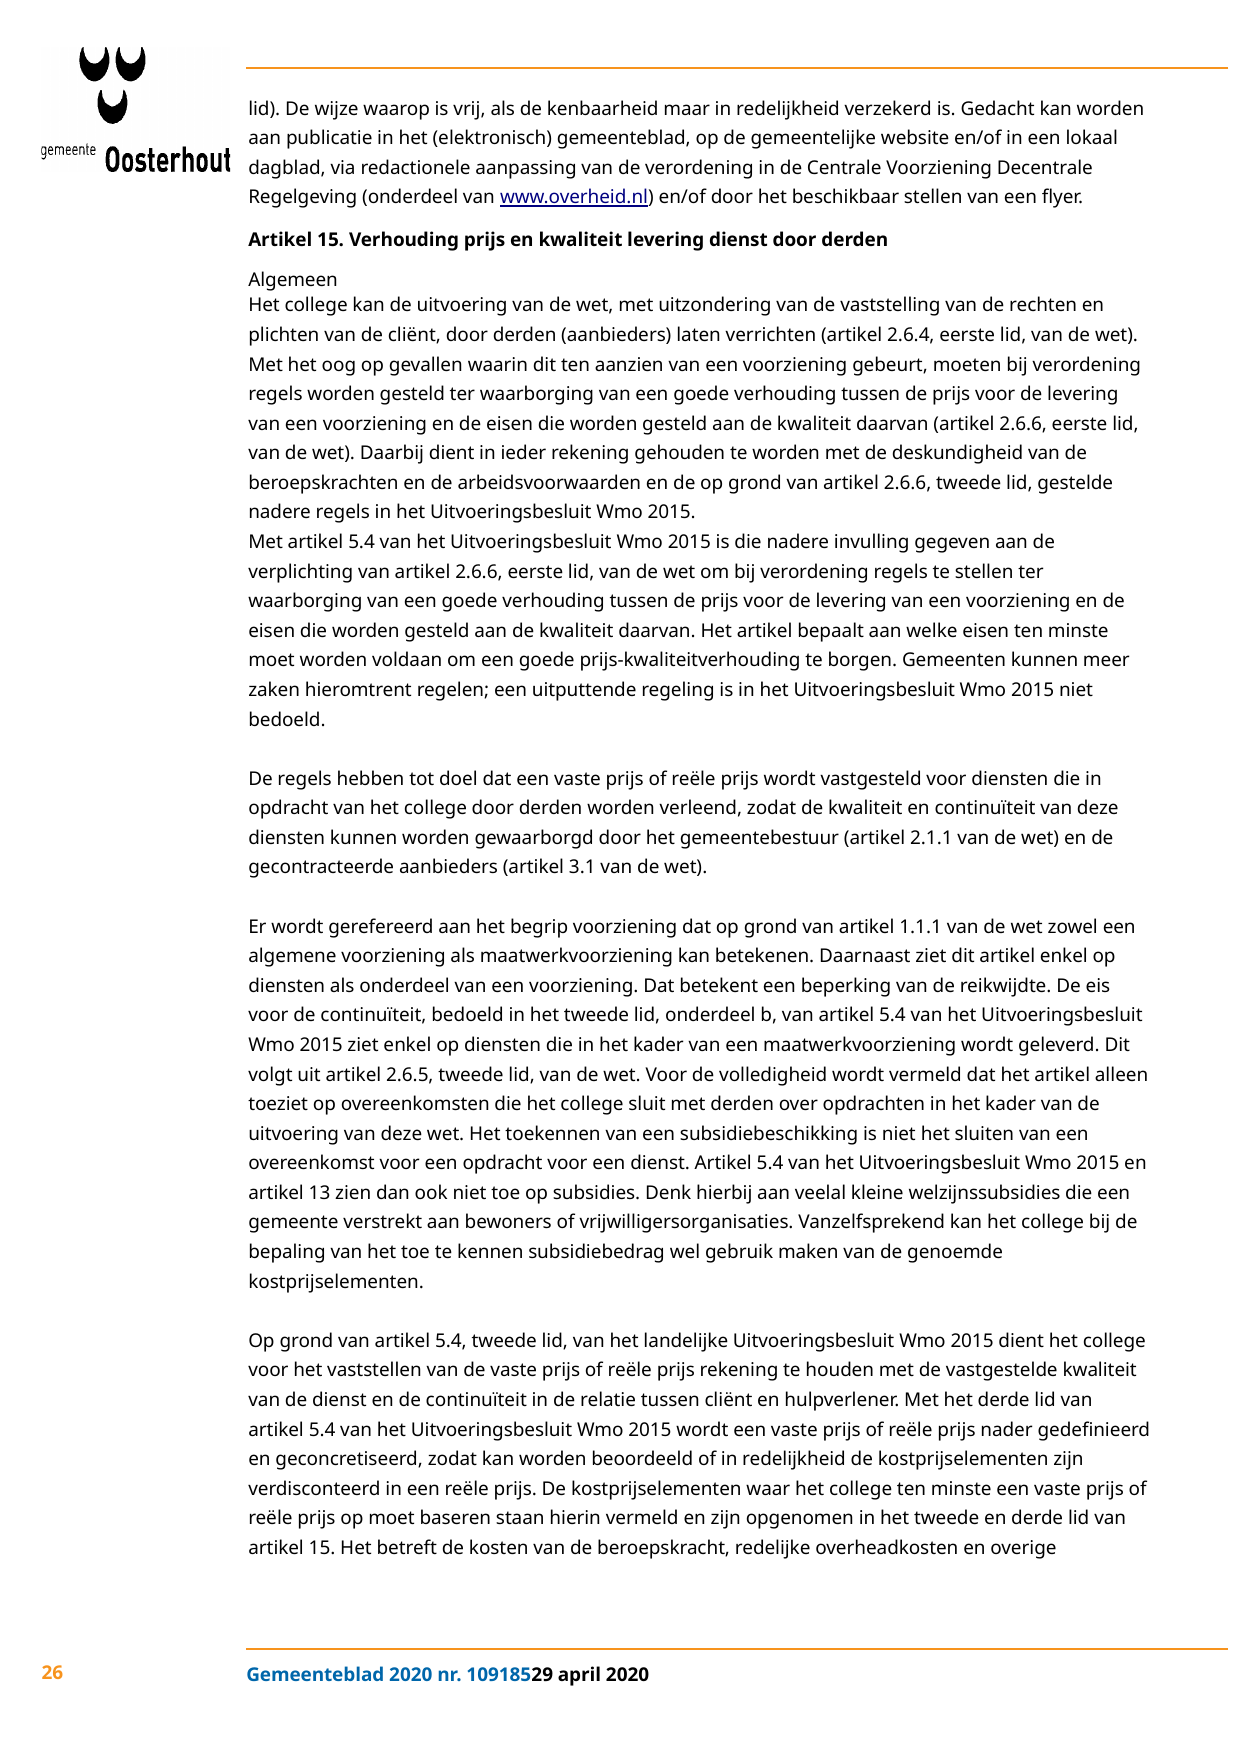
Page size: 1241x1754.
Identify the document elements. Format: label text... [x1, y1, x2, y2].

text Er wordt gerefereerd aan het begrip voorziening dat op grond van artikel 1.1.1 van de wet zowel een algemene voorziening als maatwerkvoorziening kan betekenen. Daarnaast ziet dit artikel enkel op diensten als onderdeel van een voorziening. Dat betekent een beperking van de reikwijdte. De eis voor de continuïteit, bedoeld in het tweede lid, onderdeel b, van artikel 5.4 van het Uitvoeringsbesluit Wmo 2015 ziet enkel op diensten die in het kader van een maatwerkvoorziening wordt geleverd. Dit volgt uit artikel 2.6.5, tweede lid, van de wet. Voor de volledigheid wordt vermeld dat het artikel alleen toeziet op overeenkomsten die het college sluit met derden over opdrachten in het kader van de uitvoering van deze wet. Het toekennen van een subsidiebeschikking is niet het sluiten van een overeenkomst voor een opdracht voor een dienst. Artikel 5.4 van het Uitvoeringsbesluit Wmo 2015 en artikel 13 zien dan ook niet toe op subsidies. Denk hierbij aan veelal kleine welzijnssubsidies die een gemeente verstrekt aan bewoners of vrijwilligersorganisaties. Vanzelfsprekend kan het college bij de bepaling van het toe te kennen subsidiebedrag wel gebruik maken van de genoemde kostprijselementen. [248, 913, 1152, 1294]
picture [41, 47, 231, 172]
text De regels hebben tot doel dat een vaste prijs of reële prijs wordt vastgesteld voor diensten die in opdracht van het college door derden worden verleend, zodat de kwaliteit en continuïteit van deze diensten kunnen worden gewaarborgd door het gemeentebestuur (artikel 2.1.1 van de wet) en de gecontracteerde aanbieders (artikel 3.1 van de wet). [248, 765, 1152, 879]
text Het college kan de uitvoering van de wet, met uitzondering van de vaststelling van de rechten en plichten van de cliënt, door derden (aanbieders) laten verrichten (artikel 2.6.4, eerste lid, van de wet). Met het oog op gevallen waarin dit ten aanzien van een voorziening gebeurt, moeten bij verordening regels worden gesteld ter waarborging van een goede verhouding tussen de prijs voor de levering van een voorziening en de eisen die worden gesteld aan de kwaliteit daarvan (artikel 2.6.6, eerste lid, van de wet). Daarbij dient in ieder rekening gehouden te worden met de deskundigheid van de beroepskrachten en de arbeidsvoorwaarden en de op grond van artikel 2.6.6, tweede lid, gestelde nadere regels in het Uitvoeringsbesluit Wmo 2015. [248, 292, 1152, 524]
text lid). De wijze waarop is vrij, als de kenbaarheid maar in redelijkheid verzekerd is. Gedacht kan worden aan publicatie in het (elektronisch) gemeenteblad, op de gemeentelijke website en/of in een lokaal dagblad, via redactionele aanpassing van de verordening in de Centrale Voorziening Decentrale Regelgeving (onderdeel van www.overheid.nl) en/of door het beschikbaar stellen van een flyer. [248, 95, 1152, 209]
text Op grond van artikel 5.4, tweede lid, van het landelijke Uitvoeringsbesluit Wmo 2015 dient het college voor het vaststellen van de vaste prijs of reële prijs rekening te houden met de vastgestelde kwaliteit van de dienst en de continuïteit in de relatie tussen cliënt en hulpverlener. Met het derde lid van artikel 5.4 van het Uitvoeringsbesluit Wmo 2015 wordt een vaste prijs of reële prijs nader gedefinieerd en geconcretiseerd, zodat kan worden beoordeeld of in redelijkheid de kostprijselementen zijn verdisconteerd in een reële prijs. De kostprijselementen waar het college ten minste een vaste prijs of reële prijs op moet baseren staan hierin vermeld en zijn opgenomen in het tweede en derde lid van artikel 15. Het betreft de kosten van de beroepskracht, redelijke overheadkosten en overige [248, 1327, 1152, 1560]
text Algemeen [248, 266, 1152, 292]
text Met artikel 5.4 van het Uitvoeringsbesluit Wmo 2015 is die nadere invulling gegeven aan de verplichting van artikel 2.6.6, eerste lid, van de wet om bij verordening regels te stellen ter waarborging van een goede verhouding tussen de prijs voor de levering van een voorziening en de eisen die worden gesteld aan de kwaliteit daarvan. Het artikel bepaalt aan welke eisen ten minste moet worden voldaan om een goede prijs-kwaliteitverhouding te borgen. Gemeenten kunnen meer zaken hieromtrent regelen; een uitputtende regeling is in het Uitvoeringsbesluit Wmo 2015 niet bedoeld. [248, 528, 1152, 732]
text Artikel 15. Verhouding prijs en kwaliteit levering dienst door derden [248, 227, 1152, 252]
